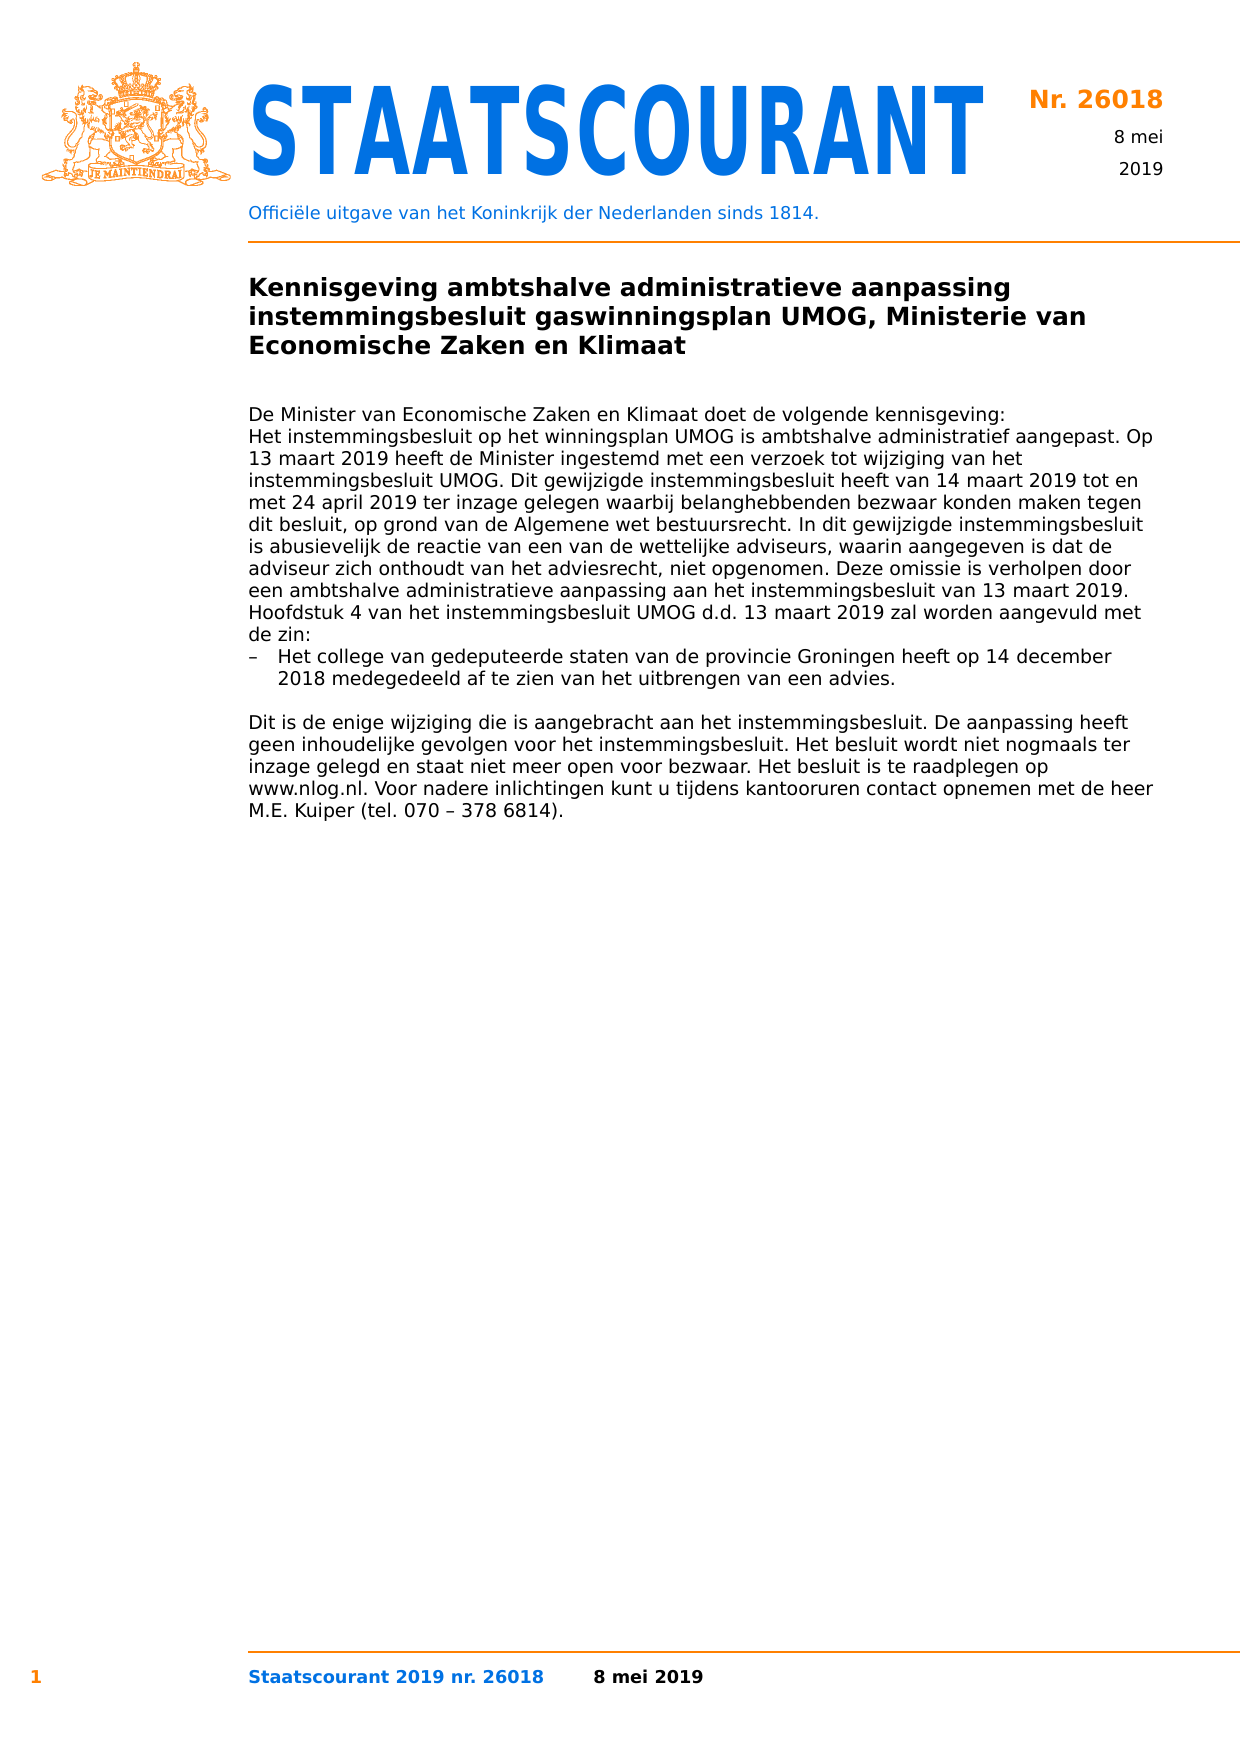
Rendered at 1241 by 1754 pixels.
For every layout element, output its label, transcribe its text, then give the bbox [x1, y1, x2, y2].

text – Het college van gedeputeerde staten van de provincie Groningen heeft op 14 december 2018 medegedeeld af te zien van het uitbrengen van een advies. [248, 646, 1163, 690]
table_header STAATSCOURANT [248, 62, 998, 203]
table_cell Officiële uitgave van het Koninkrijk der Nederlanden sinds 1814. [248, 203, 1240, 241]
table_cell 8 mei [998, 121, 1240, 153]
table_header Nr. 26018 [998, 62, 1240, 121]
text Het instemmingsbesluit op het winningsplan UMOG is ambtshalve administratief aangepast. Op 13 maart 2019 heeft de Minister ingestemd met een verzoek tot wijziging van het instemmingsbesluit UMOG. Dit gewijzigde instemmingsbesluit heeft van 14 maart 2019 tot en met 24 april 2019 ter inzage gelegen waarbij belanghebbenden bezwaar konden maken tegen dit besluit, op grond van de Algemene wet bestuursrecht. In dit gewijzigde instemmingsbesluit is abusievelijk de reactie van een van de wettelijke adviseurs, waarin aangegeven is dat de adviseur zich onthoudt van het adviesrecht, niet opgenomen. Deze omissie is verholpen door een ambtshalve administratieve aanpassing aan het instemmingsbesluit van 13 maart 2019. Hoofdstuk 4 van het instemmingsbesluit UMOG d.d. 13 maart 2019 zal worden aangevuld met de zin: [248, 426, 1163, 646]
text Dit is de enige wijziging die is aangebracht aan het instemmingsbesluit. De aanpassing heeft geen inhoudelijke gevolgen voor het instemmingsbesluit. Het besluit wordt niet nogmaals ter inzage gelegd en staat niet meer open voor bezwaar. Het besluit is te raadplegen op www.nlog.nl. Voor nadere inlichtingen kunt u tijdens kantooruren contact opnemen met de heer M.E. Kuiper (tel. 070 – 378 6814). [248, 712, 1163, 822]
table_header [25, 62, 248, 241]
picture [41, 62, 231, 186]
subtitle Kennisgeving ambtshalve administratieve aanpassing instemmingsbesluit gaswinningsplan UMOG, Ministerie van Economische Zaken en Klimaat [248, 273, 1163, 361]
text De Minister van Economische Zaken en Klimaat doet de volgende kennisgeving: [248, 404, 1163, 426]
table_cell 2019 [998, 153, 1240, 203]
